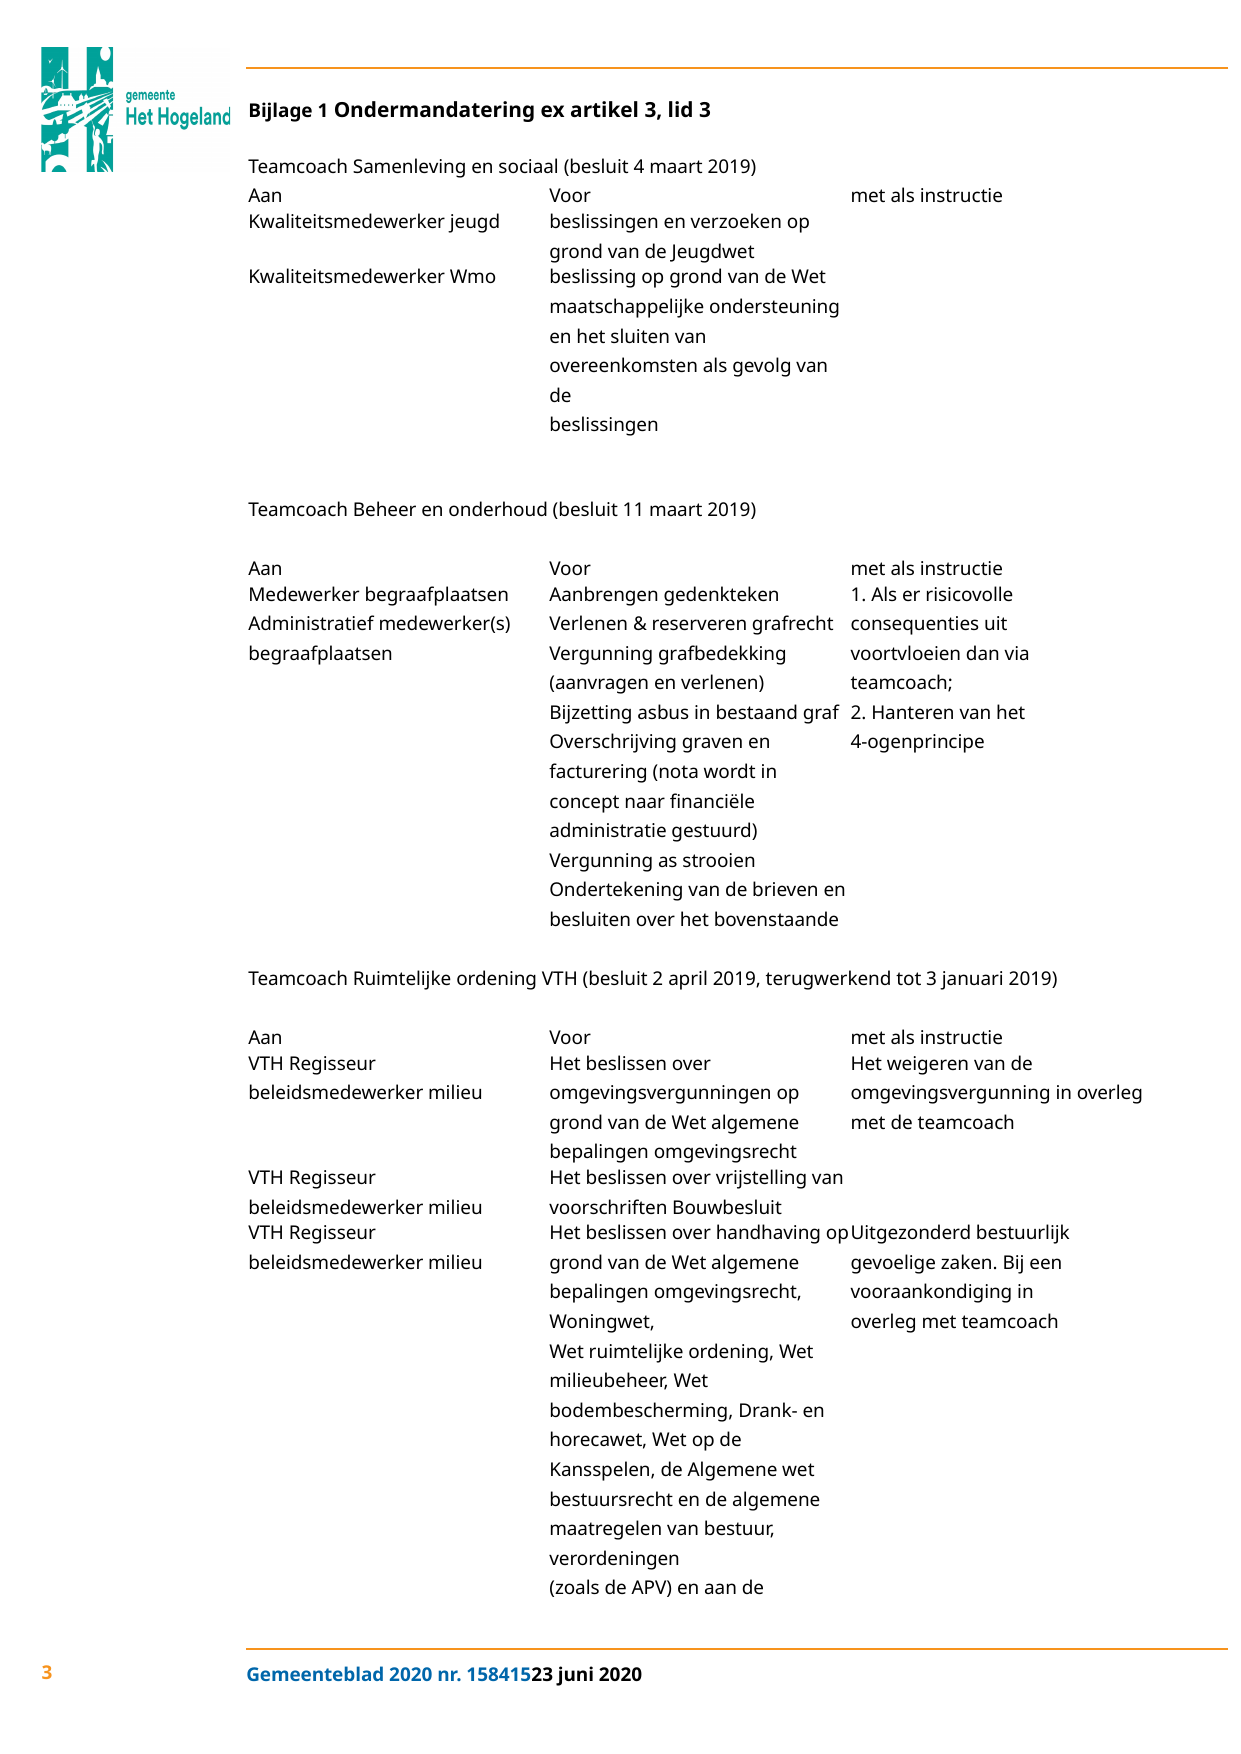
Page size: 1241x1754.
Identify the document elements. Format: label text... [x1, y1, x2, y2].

text Teamcoach Beheer en onderhoud (besluit 11 maart 2019) [248, 496, 1152, 522]
table_cell [549, 437, 850, 463]
table_cell [850, 437, 1152, 463]
table_cell [850, 208, 1152, 264]
table_header met als instructie [850, 1024, 1152, 1050]
table_cell [850, 1164, 1152, 1219]
table_cell Het beslissen over vrijstelling van voorschriften Bouwbesluit [549, 1164, 850, 1219]
table_cell VTH Regisseur beleidsmedewerker milieu [248, 1220, 549, 1600]
table_header met als instructie [850, 183, 1152, 208]
table_cell VTH Regisseur beleidsmedewerker milieu [248, 1050, 549, 1164]
text Teamcoach Ruimtelijke ordening VTH (besluit 2 april 2019, terugwerkend tot 3 januari 2019) [248, 965, 1152, 991]
table_header Voor [549, 183, 850, 208]
table_cell Het weigeren van de omgevingsvergunning in overleg met de teamcoach [850, 1050, 1152, 1164]
table_header Aan [248, 183, 549, 208]
table_cell beslissingen en verzoeken op grond van de Jeugdwet [549, 208, 850, 264]
table_cell 1. Als er risicovolle consequenties uit voortvloeien dan via teamcoach; 2. Hanteren van het 4-ogenprincipe [850, 581, 1152, 932]
table_header Voor [549, 1024, 850, 1050]
text Bijlage 1 Ondermandatering ex artikel 3, lid 3 [248, 95, 1152, 123]
table_header met als instructie [850, 555, 1152, 581]
table_header Voor [549, 555, 850, 581]
text Teamcoach Samenleving en sociaal (besluit 4 maart 2019) [248, 153, 1152, 179]
table_cell Medewerker begraafplaatsen Administratief medewerker(s) begraafplaatsen [248, 581, 549, 932]
table_cell Het beslissen over handhaving op grond van de Wet algemene bepalingen omgevingsrecht, Woningwet, Wet ruimtelijke ordening, Wet milieubeheer, Wet bodembescherming, Drank- en horecawet, Wet op de Kansspelen, de Algemene wet bestuursrecht en de algemene maatregelen van bestuur, verordeningen (zoals de APV) en aan de [549, 1220, 850, 1600]
table_cell Kwaliteitsmedewerker jeugd [248, 208, 549, 264]
table_header Aan [248, 1024, 549, 1050]
picture [41, 47, 231, 172]
table_cell beslissing op grond van de Wet maatschappelijke ondersteuning en het sluiten van overeenkomsten als gevolg van de beslissingen [549, 264, 850, 437]
table_cell Kwaliteitsmedewerker Wmo [248, 264, 549, 437]
table_cell Aanbrengen gedenkteken Verlenen & reserveren grafrecht Vergunning grafbedekking (aanvragen en verlenen) Bijzetting asbus in bestaand graf Overschrijving graven en facturering (nota wordt in concept naar financiële administratie gestuurd) Vergunning as strooien Ondertekening van de brieven en besluiten over het bovenstaande [549, 581, 850, 932]
table_cell [248, 437, 549, 463]
table_cell [850, 264, 1152, 437]
table_header Aan [248, 555, 549, 581]
table_cell Het beslissen over omgevingsvergunningen op grond van de Wet algemene bepalingen omgevingsrecht [549, 1050, 850, 1164]
table_cell Uitgezonderd bestuurlijk gevoelige zaken. Bij een vooraankondiging in overleg met teamcoach [850, 1220, 1152, 1600]
table_cell VTH Regisseur beleidsmedewerker milieu [248, 1164, 549, 1219]
